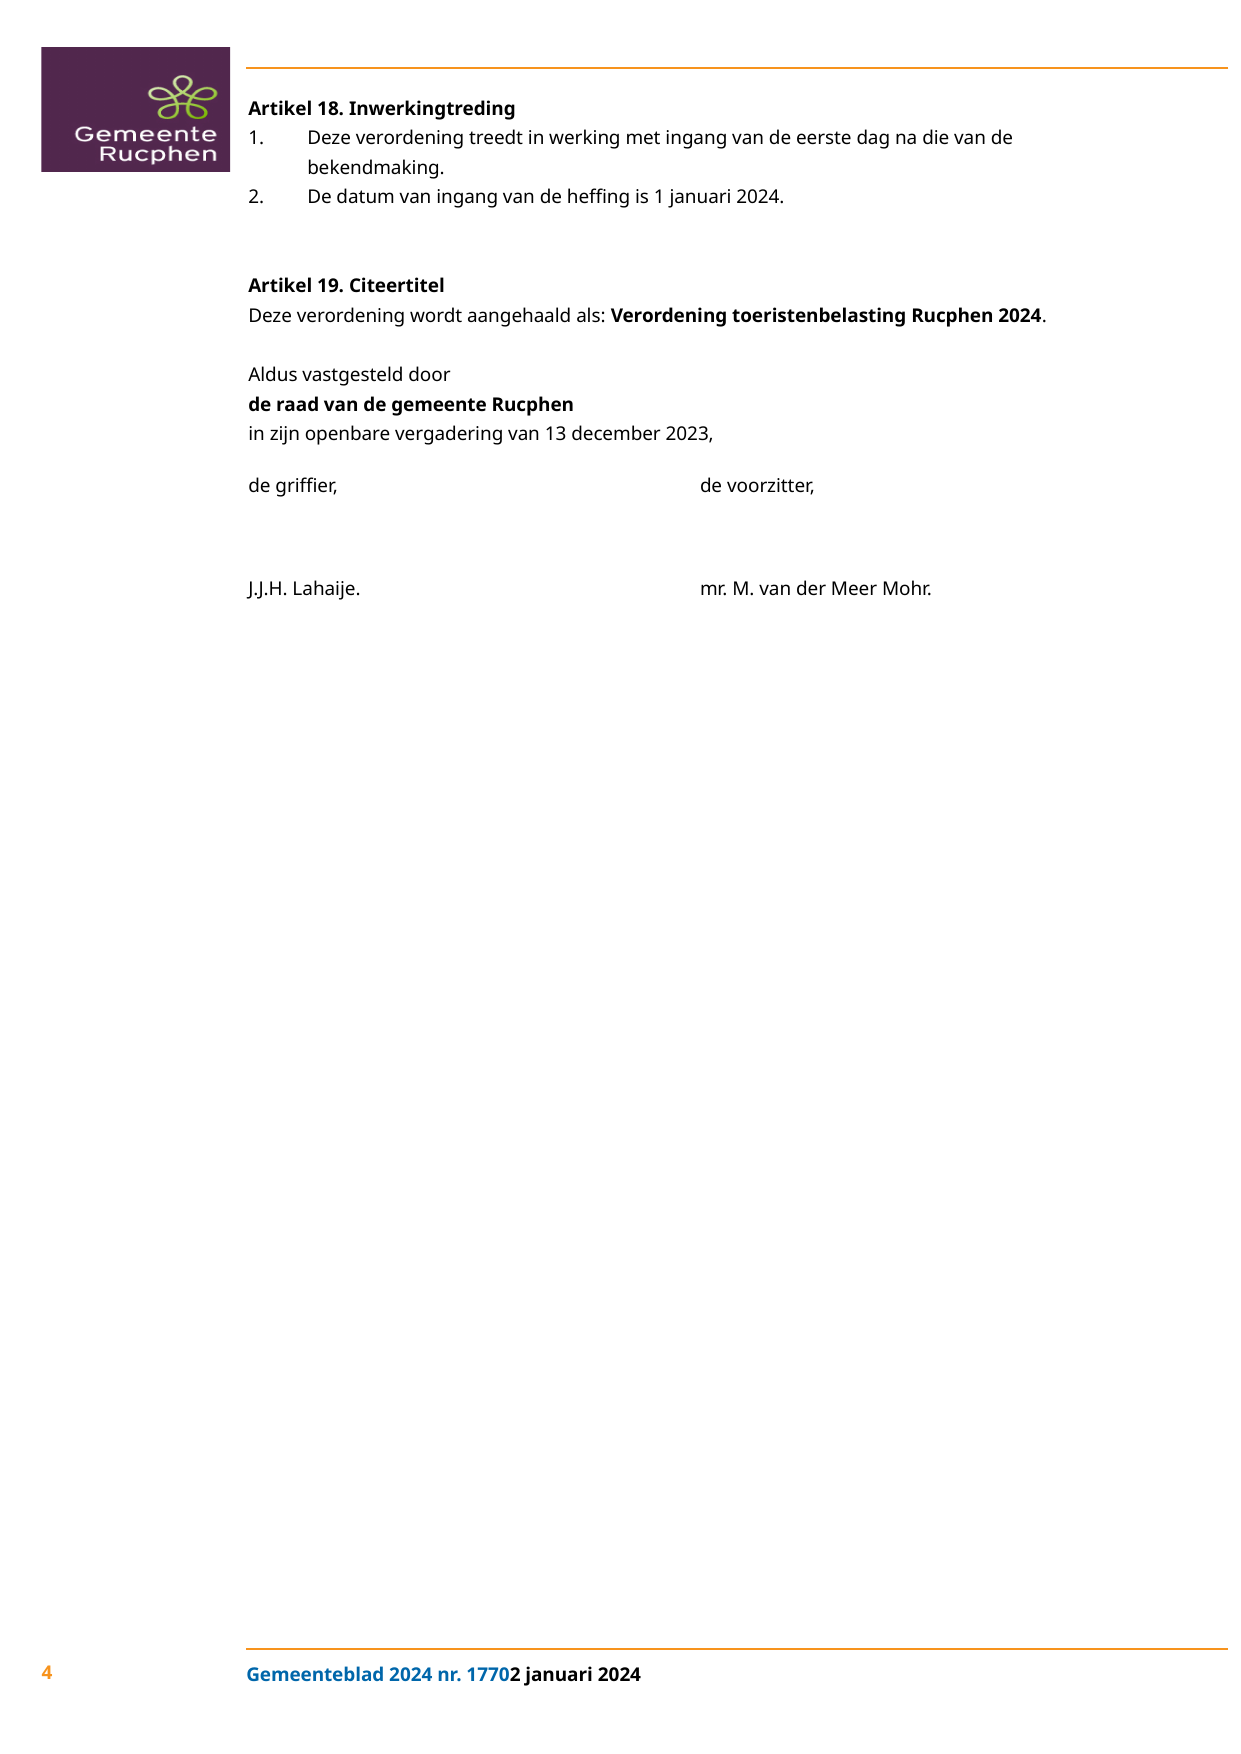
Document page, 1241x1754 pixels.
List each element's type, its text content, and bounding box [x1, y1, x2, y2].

list De datum van ingang van de heffing is 1 januari 2024. [248, 183, 1152, 209]
table_cell mr. M. van der Meer Mohr. [700, 575, 1152, 600]
table_cell J.J.H. Lahaije. [248, 575, 700, 600]
table_cell [248, 446, 1152, 472]
list Deze verordening treedt in werking met ingang van de eerste dag na die van de bekendmaking. [248, 124, 1152, 180]
table_cell [248, 549, 1152, 575]
text Artikel 19. Citeertitel [248, 272, 1152, 298]
text Deze verordening wordt aangehaald als: Verordening toeristenbelasting Rucphen 2024. [248, 302, 1152, 328]
text Artikel 18. Inwerkingtreding [248, 95, 1152, 121]
table_cell [248, 523, 1152, 549]
picture [41, 47, 231, 172]
table_cell de griffier, [248, 472, 700, 497]
table_header Aldus vastgesteld door de raad van de gemeente Rucphen in zijn openbare vergadering van 13 december 2023, [248, 361, 1152, 446]
table_cell [248, 498, 1152, 523]
table_cell de voorzitter, [700, 472, 1152, 497]
